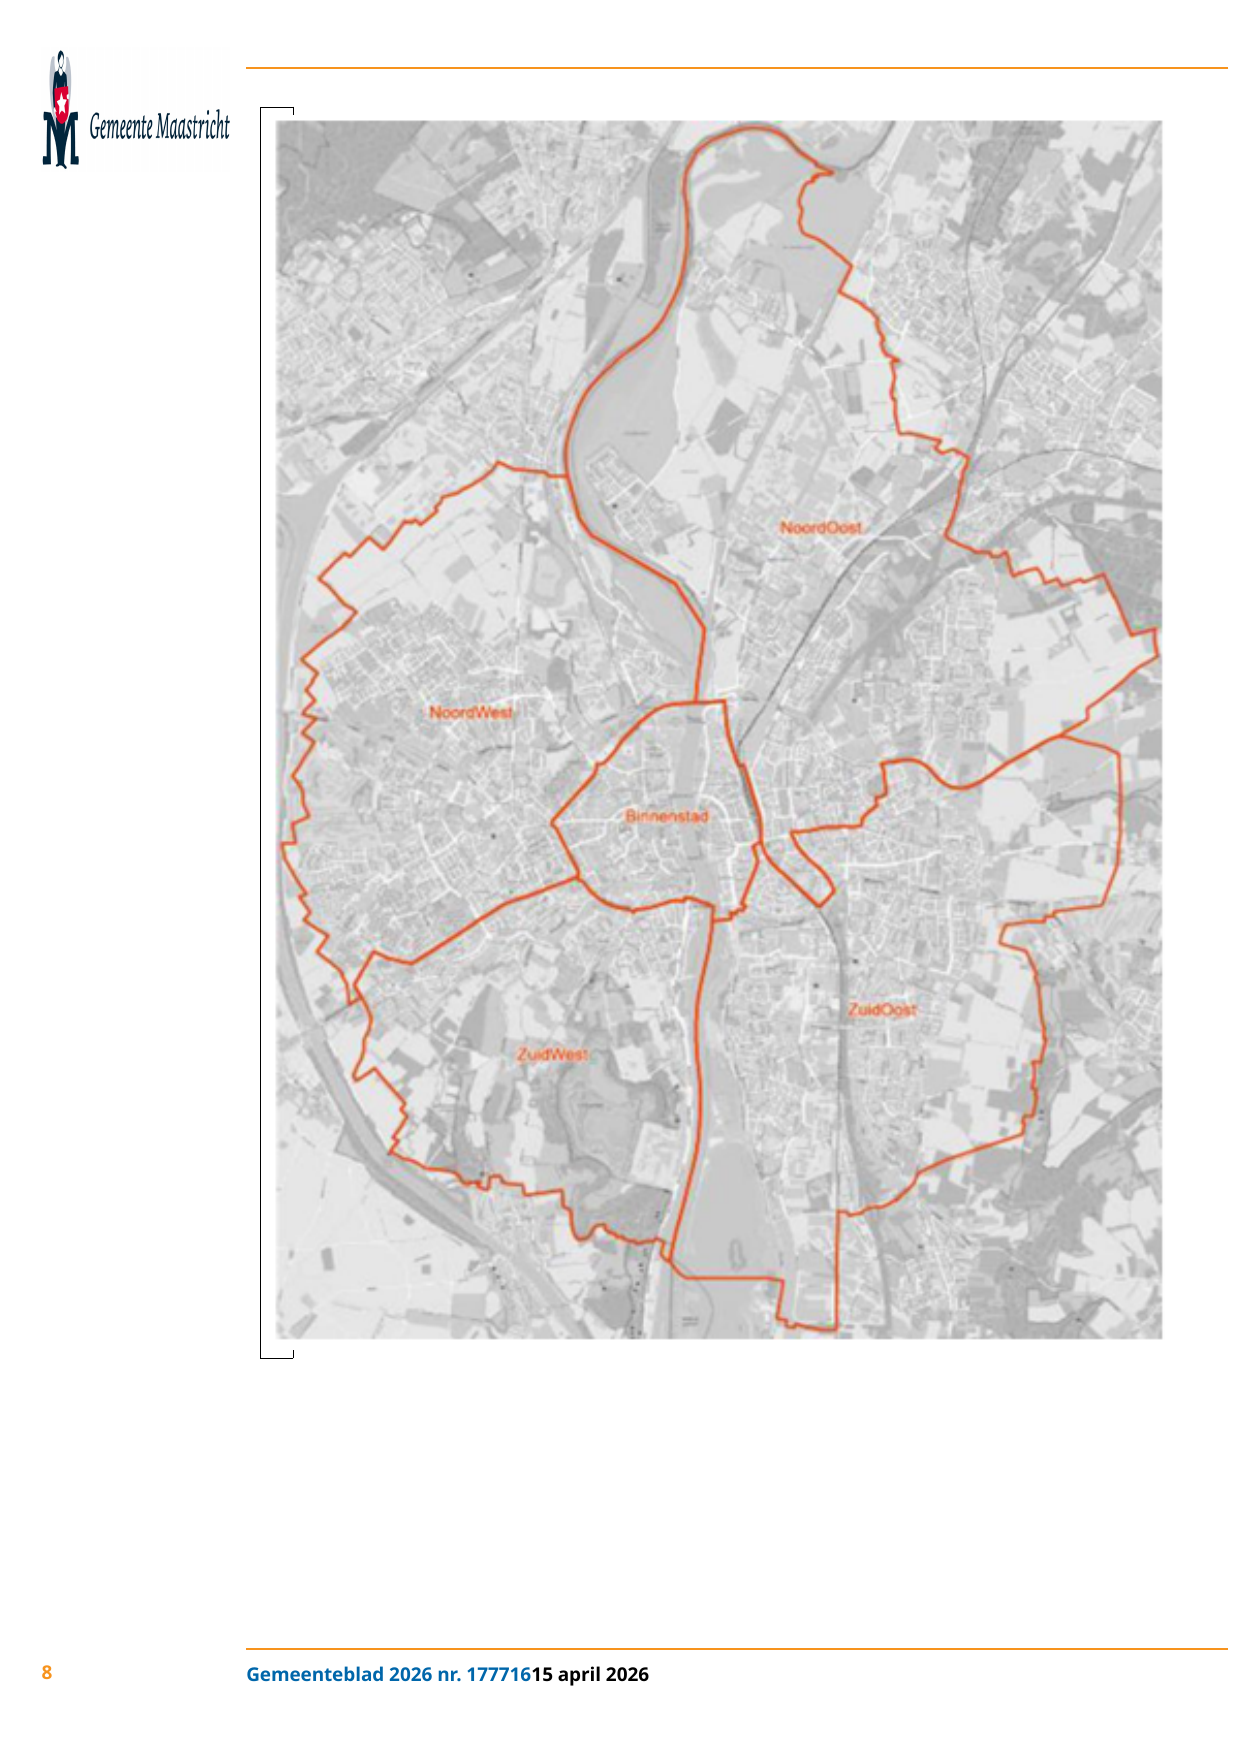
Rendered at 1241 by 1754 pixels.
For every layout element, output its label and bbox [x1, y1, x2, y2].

picture [268, 115, 1173, 1350]
picture [41, 47, 231, 172]
